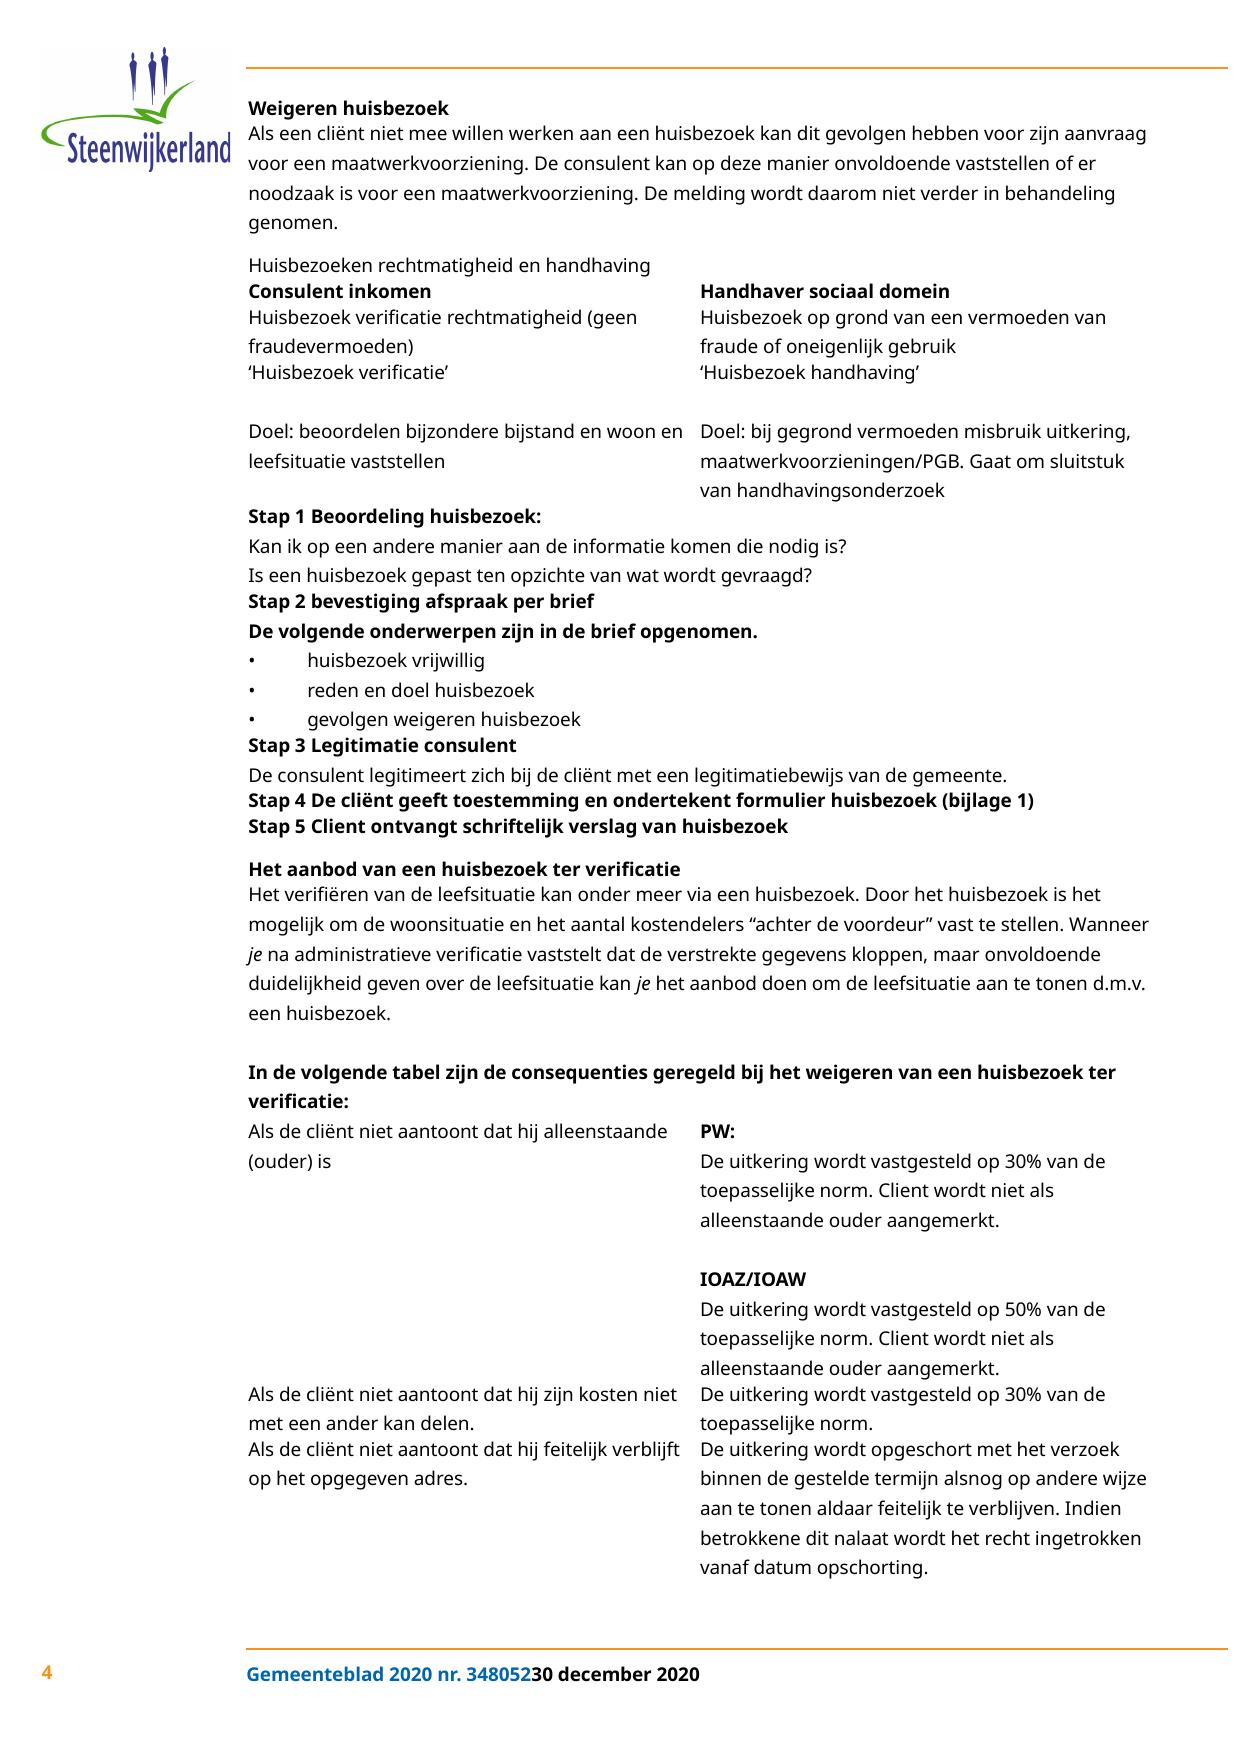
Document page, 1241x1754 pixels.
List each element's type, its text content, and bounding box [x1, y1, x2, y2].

text Als een cliënt niet mee willen werken aan een huisbezoek kan dit gevolgen hebben voor zijn aanvraag voor een maatwerkvoorziening. De consulent kan op deze manier onvoldoende vaststellen of er noodzaak is voor een maatwerkvoorziening. De melding wordt daarom niet verder in behandeling genomen. [248, 121, 1152, 235]
text Het aanbod van een huisbezoek ter verificatie [248, 856, 1152, 882]
table_cell Als de cliënt niet aantoont dat hij zijn kosten niet met een ander kan delen. [248, 1381, 700, 1436]
table_cell Huisbezoek op grond van een vermoeden van fraude of oneigenlijk gebruik [700, 304, 1152, 359]
table_cell ‘Huisbezoek verificatie’ Doel: beoordelen bijzondere bijstand en woon en leefsituatie vaststellen [248, 359, 700, 503]
table_cell Stap 1 Beoordeling huisbezoek: Kan ik op een andere manier aan de informatie komen die nodig is? Is een huisbezoek gepast ten opzichte van wat wordt gevraagd? [248, 503, 1152, 588]
table_cell De uitkering wordt opgeschort met het verzoek binnen de gestelde termijn alsnog op andere wijze aan te tonen aldaar feitelijk te verblijven. Indien betrokkene dit nalaat wordt het recht ingetrokken vanaf datum opschorting. [700, 1436, 1152, 1580]
table_cell Huisbezoek verificatie rechtmatigheid (geen fraudevermoeden) [248, 304, 700, 359]
table_cell De uitkering wordt vastgesteld op 30% van de toepasselijke norm. [700, 1381, 1152, 1436]
text Huisbezoeken rechtmatigheid en handhaving [248, 252, 1152, 278]
table_cell ‘Huisbezoek handhaving’ Doel: bij gegrond vermoeden misbruik uitkering, maatwerkvoorzieningen/PGB. Gaat om sluitstuk van handhavingsonderzoek [700, 359, 1152, 503]
table_header Als de cliënt niet aantoont dat hij alleenstaande (ouder) is [248, 1118, 700, 1381]
table_cell Stap 2 bevestiging afspraak per brief De volgende onderwerpen zijn in de brief opgenomen. huisbezoek vrijwillig reden en doel huisbezoek gevolgen weigeren huisbezoek [248, 588, 1152, 732]
picture [41, 47, 231, 172]
text Het verifiëren van de leefsituatie kan onder meer via een huisbezoek. Door het huisbezoek is het mogelijk om de woonsituatie en het aantal kostendelers “achter de voordeur” vast te stellen. Wanneer je na administratieve verificatie vaststelt dat de verstrekte gegevens kloppen, maar onvoldoende duidelijkheid geven over de leefsituatie kan je het aanbod doen om de leefsituatie aan te tonen d.m.v. een huisbezoek. [248, 882, 1152, 1026]
table_cell Stap 5 Client ontvangt schriftelijk verslag van huisbezoek [248, 813, 1152, 839]
table_header Consulent inkomen [248, 278, 700, 304]
table_header Handhaver sociaal domein [700, 278, 1152, 304]
table_cell Stap 4 De cliënt geeft toestemming en ondertekent formulier huisbezoek (bijlage 1) [248, 788, 1152, 813]
table_cell Als de cliënt niet aantoont dat hij feitelijk verblijft op het opgegeven adres. [248, 1436, 700, 1580]
text Weigeren huisbezoek [248, 95, 1152, 121]
table_header PW: De uitkering wordt vastgesteld op 30% van de toepasselijke norm. Client wordt niet als alleenstaande ouder aangemerkt. IOAZ/IOAW De uitkering wordt vastgesteld op 50% van de toepasselijke norm. Client wordt niet als alleenstaande ouder aangemerkt. [700, 1118, 1152, 1381]
table_cell Stap 3 Legitimatie consulent De consulent legitimeert zich bij de cliënt met een legitimatiebewijs van de gemeente. [248, 732, 1152, 788]
text In de volgende tabel zijn de consequenties geregeld bij het weigeren van een huisbezoek ter verificatie: [248, 1059, 1152, 1114]
